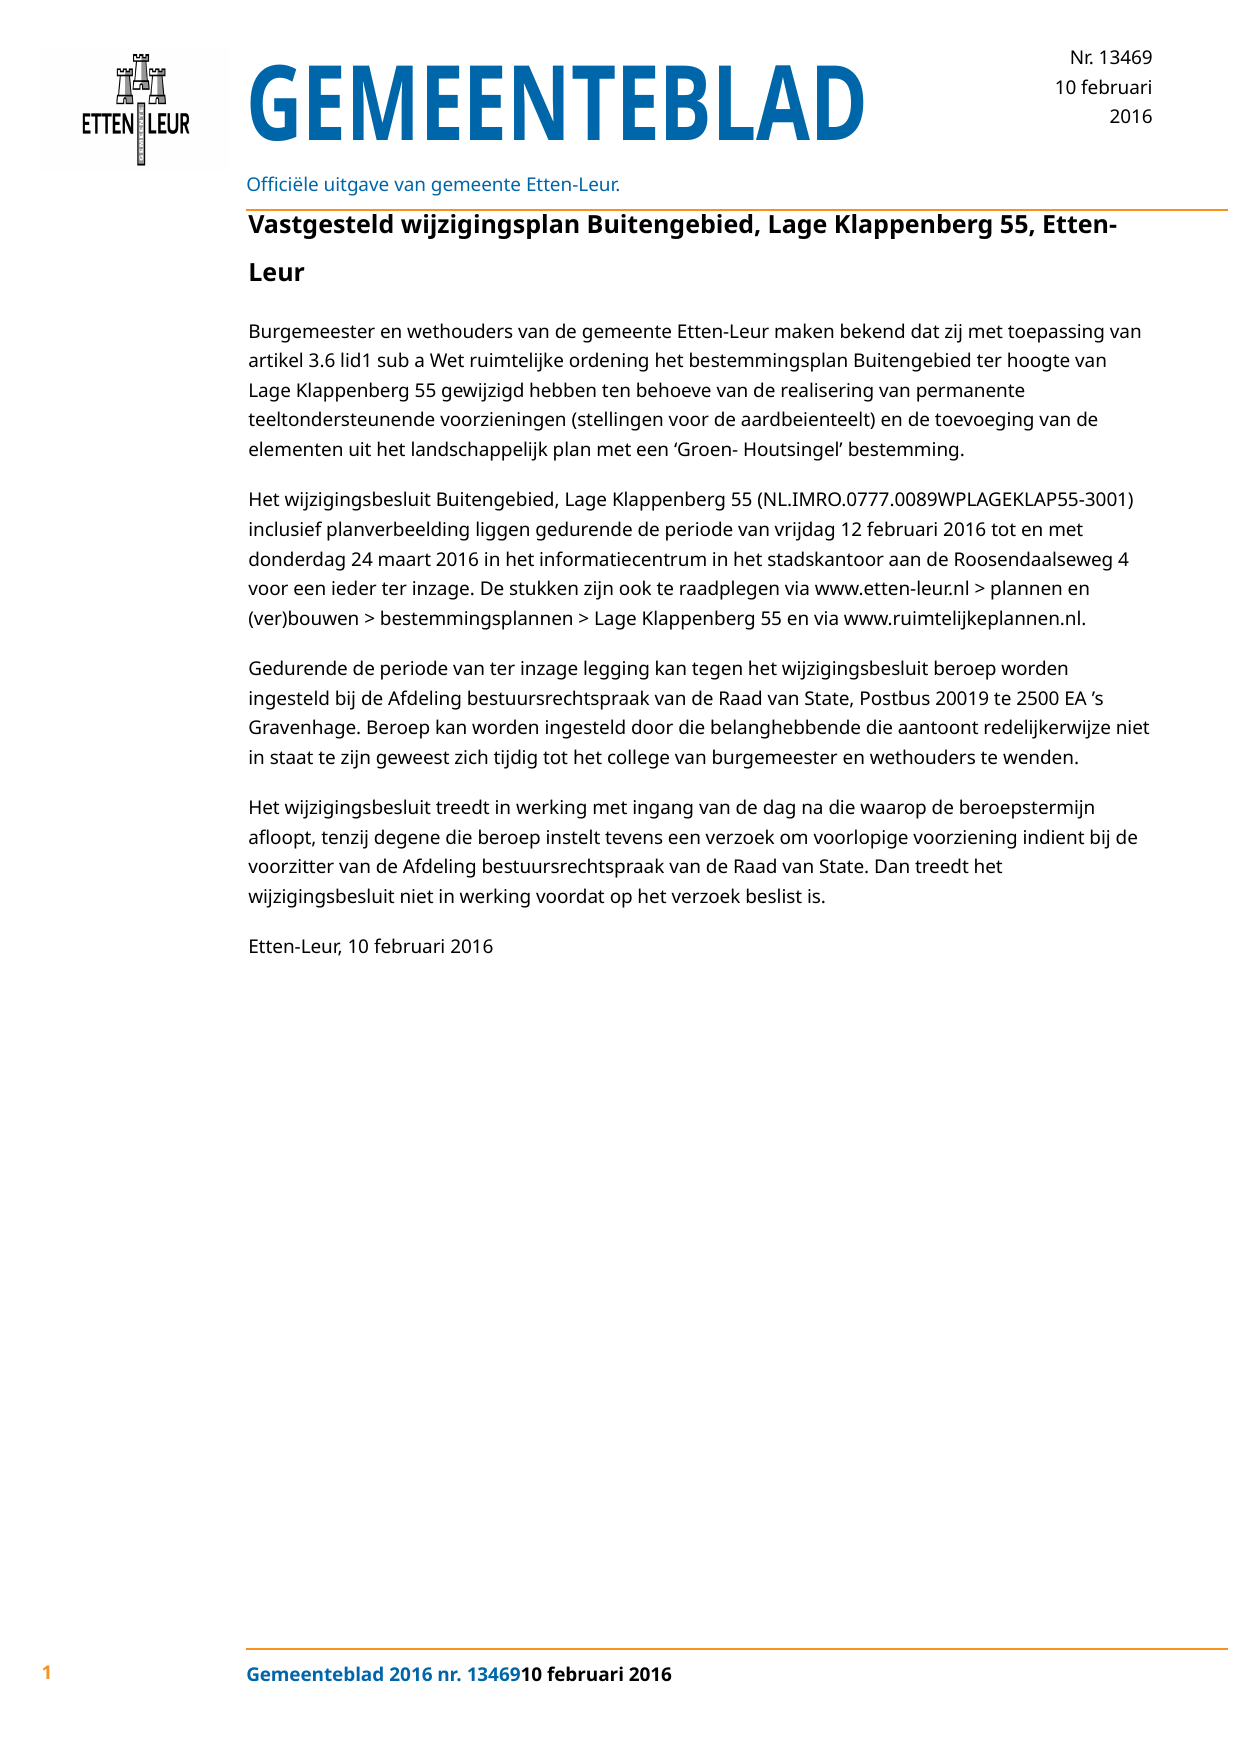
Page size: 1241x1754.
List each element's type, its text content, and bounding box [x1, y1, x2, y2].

text Burgemeester en wethouders van de gemeente Etten-Leur maken bekend dat zij met toepassing van artikel 3.6 lid1 sub a Wet ruimtelijke ordening het bestemmingsplan Buitengebied ter hoogte van Lage Klappenberg 55 gewijzigd hebben ten behoeve van de realisering van permanente teeltondersteunende voorzieningen (stellingen voor de aardbeienteelt) en de toevoeging van de elementen uit het landschappelijk plan met een ‘Groen- Houtsingel’ bestemming. [248, 318, 1152, 462]
text Het wijzigingsbesluit treedt in werking met ingang van de dag na die waarop de beroepstermijn afloopt, tenzij degene die beroep instelt tevens een verzoek om voorlopige voorziening indient bij de voorzitter van de Afdeling bestuursrechtspraak van de Raad van State. Dan treedt het wijzigingsbesluit niet in werking voordat op het verzoek beslist is. [248, 794, 1152, 909]
text Het wijzigingsbesluit Buitengebied, Lage Klappenberg 55 (NL.IMRO.0777.0089WPLAGEKLAP55-3001) inclusief planverbeelding liggen gedurende de periode van vrijdag 12 februari 2016 tot en met donderdag 24 maart 2016 in het informatiecentrum in het stadskantoor aan de Roosendaalseweg 4 voor een ieder ter inzage. De stukken zijn ook te raadplegen via www.etten-leur.nl > plannen en (ver)bouwen > bestemmingsplannen > Lage Klappenberg 55 en via www.ruimtelijkeplannen.nl. [248, 487, 1152, 631]
text Vastgesteld wijzigingsplan Buitengebied, Lage Klappenberg 55, Etten-Leur [248, 211, 1152, 288]
text Gedurende de periode van ter inzage legging kan tegen het wijzigingsbesluit beroep worden ingesteld bij de Afdeling bestuursrechtspraak van de Raad van State, Postbus 20019 te 2500 EA ’s Gravenhage. Beroep kan worden ingesteld door die belanghebbende die aantoont redelijkerwijze niet in staat te zijn geweest zich tijdig tot het college van burgemeester en wethouders te wenden. [248, 655, 1152, 770]
text Etten-Leur, 10 februari 2016 [248, 934, 1152, 959]
picture [41, 47, 231, 172]
